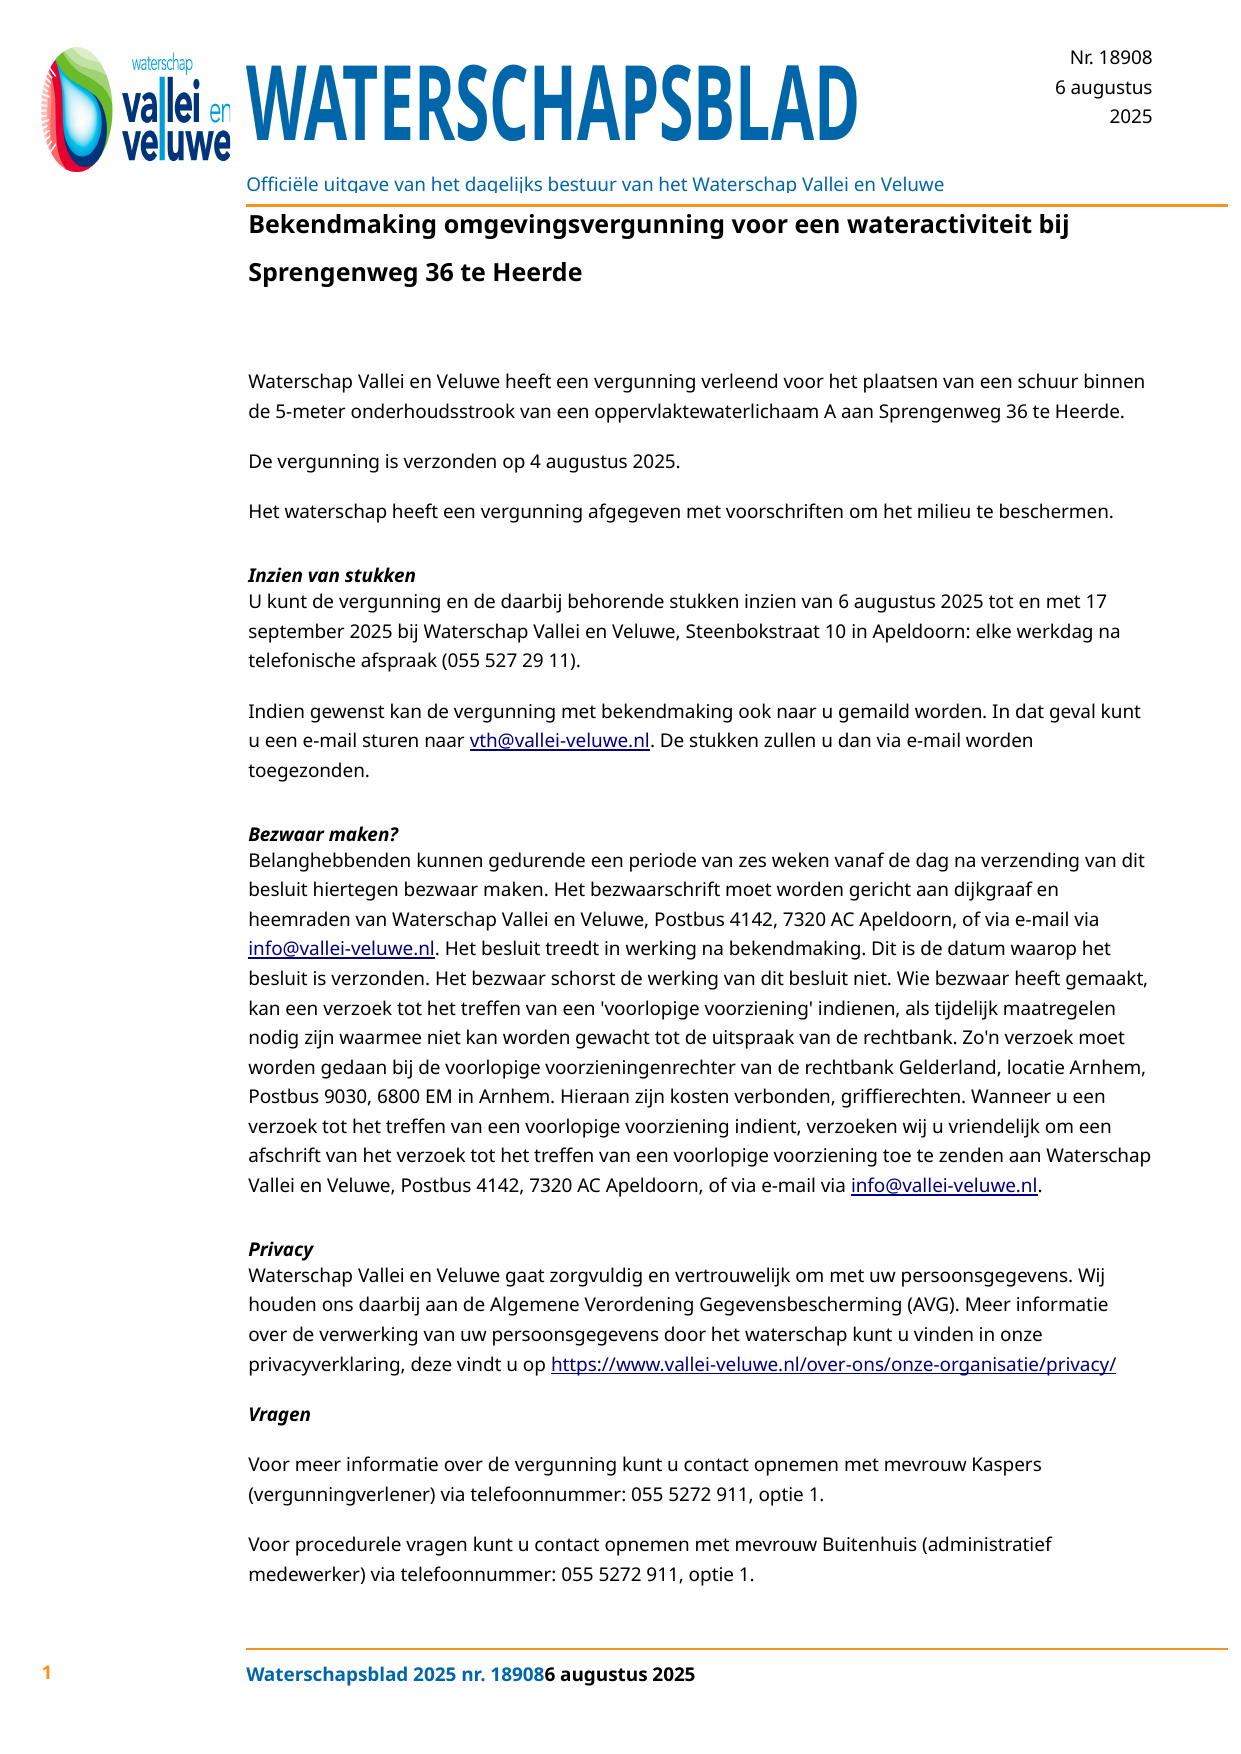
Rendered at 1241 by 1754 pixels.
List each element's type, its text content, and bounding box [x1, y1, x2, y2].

text Voor meer informatie over de vergunning kunt u contact opnemen met mevrouw Kaspers (vergunningverlener) via telefoonnummer: 055 5272 911, optie 1. [248, 1452, 1152, 1507]
text Voor procedurele vragen kunt u contact opnemen met mevrouw Buitenhuis (administratief medewerker) via telefoonnummer: 055 5272 911, optie 1. [248, 1532, 1152, 1587]
text De vergunning is verzonden op 4 augustus 2025. [248, 448, 1152, 474]
text Vragen [248, 1401, 1152, 1427]
text Belanghebbenden kunnen gedurende een periode van zes weken vanaf de dag na verzending van dit besluit hiertegen bezwaar maken. Het bezwaarschrift moet worden gericht aan dijkgraaf en heemraden van Waterschap Vallei en Veluwe, Postbus 4142, 7320 AC Apeldoorn, of via e-mail via info@vallei-veluwe.nl. Het besluit treedt in werking na bekendmaking. Dit is de datum waarop het besluit is verzonden. Het bezwaar schorst de werking van dit besluit niet. Wie bezwaar heeft gemaakt, kan een verzoek tot het treffen van een 'voorlopige voorziening' indienen, als tijdelijk maatregelen nodig zijn waarmee niet kan worden gewacht tot de uitspraak van de rechtbank. Zo'n verzoek moet worden gedaan bij de voorlopige voorzieningenrechter van de rechtbank Gelderland, locatie Arnhem, Postbus 9030, 6800 EM in Arnhem. Hieraan zijn kosten verbonden, griffierechten. Wanneer u een verzoek tot het treffen van een voorlopige voorziening indient, verzoeken wij u vriendelijk om een afschrift van het verzoek tot het treffen van een voorlopige voorziening toe te zenden aan Waterschap Vallei en Veluwe, Postbus 4142, 7320 AC Apeldoorn, of via e-mail via info@vallei-veluwe.nl. [248, 847, 1152, 1198]
text Inzien van stukken [248, 563, 1152, 588]
text Het waterschap heeft een vergunning afgegeven met voorschriften om het milieu te beschermen. [248, 499, 1152, 524]
text U kunt de vergunning en de daarbij behorende stukken inzien van 6 augustus 2025 tot en met 17 september 2025 bij Waterschap Vallei en Veluwe, Steenbokstraat 10 in Apeldoorn: elke werkdag na telefonische afspraak (055 527 29 11). [248, 588, 1152, 673]
text Bekendmaking omgevingsvergunning voor een wateractiviteit bij Sprengenweg 36 te Heerde [248, 207, 1152, 288]
text Indien gewenst kan de vergunning met bekendmaking ook naar u gemaild worden. In dat geval kunt u een e-mail sturen naar vth@vallei-veluwe.nl. De stukken zullen u dan via e-mail worden toegezonden. [248, 698, 1152, 783]
text Bezwaar maken? [248, 821, 1152, 847]
text Waterschap Vallei en Veluwe gaat zorgvuldig en vertrouwelijk om met uw persoonsgegevens. Wij houden ons daarbij aan de Algemene Verordening Gegevensbescherming (AVG). Meer informatie over de verwerking van uw persoonsgegevens door het waterschap kunt u vinden in onze privacyverklaring, deze vindt u op https://www.vallei-veluwe.nl/over-ons/onze-organisatie/privacy/ [248, 1262, 1152, 1376]
text Waterschap Vallei en Veluwe heeft een vergunning verleend voor het plaatsen van een schuur binnen de 5-meter onderhoudsstrook van een oppervlaktewaterlichaam A aan Sprengenweg 36 te Heerde. [248, 368, 1152, 424]
picture [41, 47, 231, 172]
text Privacy [248, 1236, 1152, 1262]
